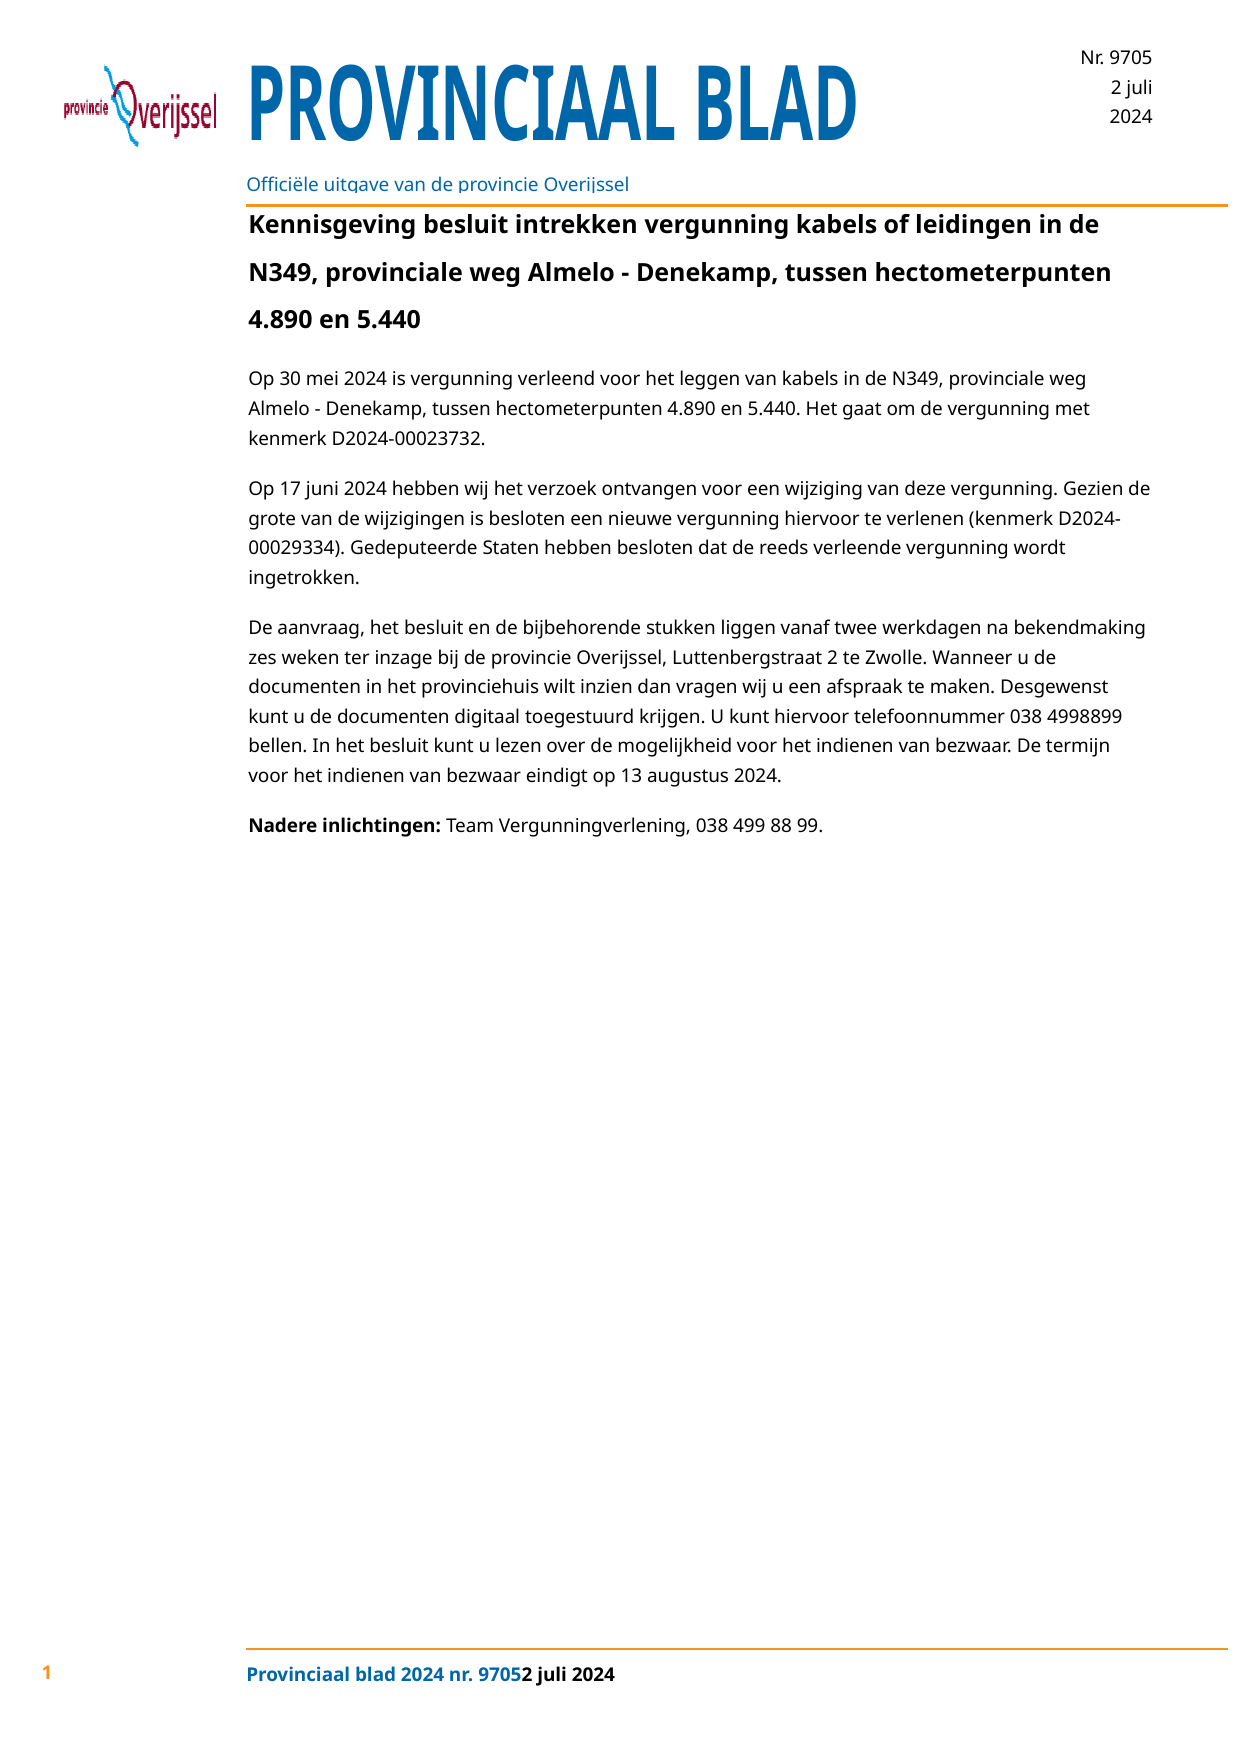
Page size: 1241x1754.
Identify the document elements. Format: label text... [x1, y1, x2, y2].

picture [41, 47, 231, 172]
text De aanvraag, het besluit en de bijbehorende stukken liggen vanaf twee werkdagen na bekendmaking zes weken ter inzage bij de provincie Overijssel, Luttenbergstraat 2 te Zwolle. Wanneer u de documenten in het provinciehuis wilt inzien dan vragen wij u een afspraak te maken. Desgewenst kunt u de documenten digitaal toegestuurd krijgen. U kunt hiervoor telefoonnummer 038 4998899 bellen. In het besluit kunt u lezen over de mogelijkheid voor het indienen van bezwaar. De termijn voor het indienen van bezwaar eindigt op 13 augustus 2024. [248, 614, 1152, 788]
text Op 17 juni 2024 hebben wij het verzoek ontvangen voor een wijziging van deze vergunning. Gezien de grote van de wijzigingen is besloten een nieuwe vergunning hiervoor te verlenen (kenmerk D2024-00029334). Gedeputeerde Staten hebben besloten dat de reeds verleende vergunning wordt ingetrokken. [248, 475, 1152, 589]
text Kennisgeving besluit intrekken vergunning kabels of leidingen in de N349, provinciale weg Almelo - Denekamp, tussen hectometerpunten 4.890 en 5.440 [248, 207, 1152, 336]
text Nadere inlichtingen: Team Vergunningverlening, 038 499 88 99. [248, 813, 1152, 838]
text Op 30 mei 2024 is vergunning verleend voor het leggen van kabels in de N349, provinciale weg Almelo - Denekamp, tussen hectometerpunten 4.890 en 5.440. Het gaat om de vergunning met kenmerk D2024-00023732. [248, 366, 1152, 450]
